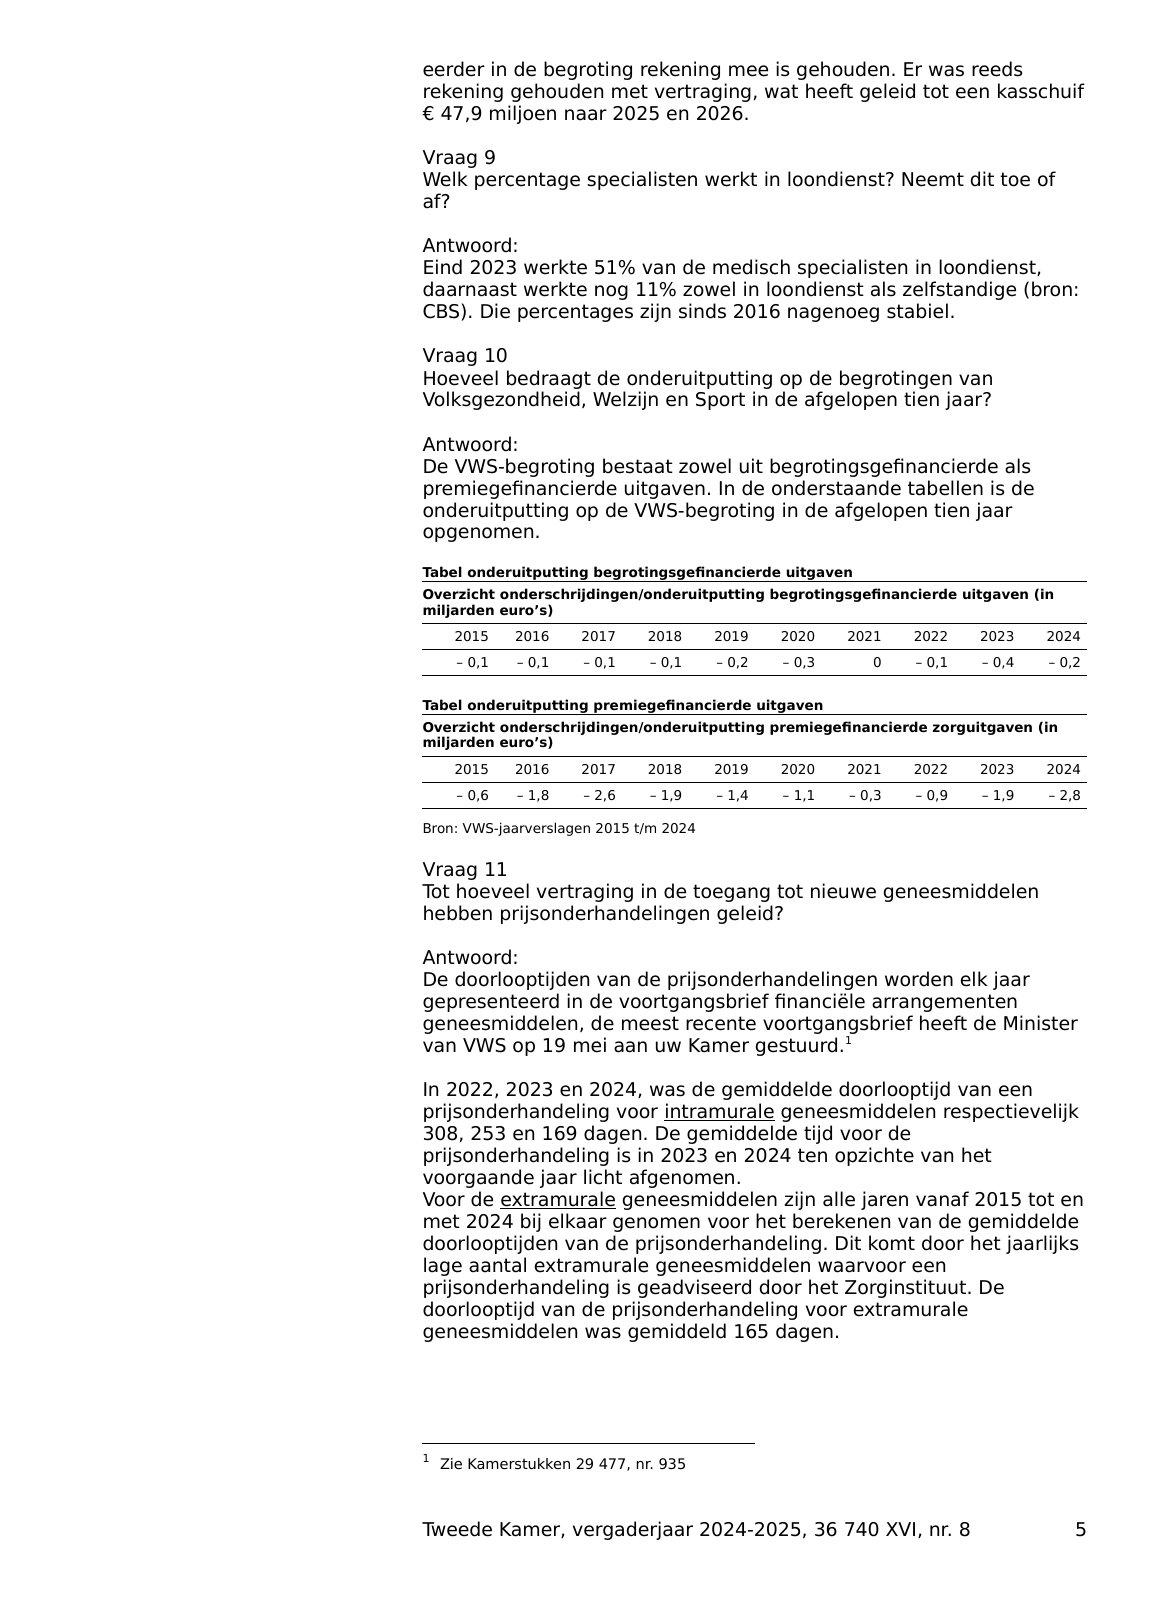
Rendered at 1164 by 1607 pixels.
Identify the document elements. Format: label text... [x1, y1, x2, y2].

table_cell 0 [821, 650, 887, 675]
table_cell – 0,4 [954, 650, 1020, 675]
text De VWS-begroting bestaat zowel uit begrotingsgefinancierde als premiegefinancierde uitgaven. In de onderstaande tabellen is de onderuitputting op de VWS-begroting in de afgelopen tien jaar opgenomen. [422, 456, 1087, 543]
table_cell – 1,1 [754, 783, 821, 808]
text Vraag 11 [422, 859, 1087, 881]
table_cell 2017 [555, 624, 622, 649]
table_cell 2018 [622, 624, 688, 649]
table_cell 2019 [688, 624, 754, 649]
text Vraag 9 [422, 147, 1087, 169]
table_cell – 1,9 [954, 783, 1020, 808]
text eerder in de begroting rekening mee is gehouden. Er was reeds rekening gehouden met vertraging, wat heeft geleid tot een kasschuif € 47,9 miljoen naar 2025 en 2026. [422, 59, 1087, 125]
text Tot hoeveel vertraging in de toegang tot nieuwe geneesmiddelen hebben prijsonderhandelingen geleid? [422, 881, 1087, 925]
table_cell – 0,3 [754, 650, 821, 675]
text Zie Kamerstukken 29 477, nr. 935 [422, 1452, 1087, 1474]
table_cell 2024 [1020, 624, 1087, 649]
table_cell – 1,9 [622, 783, 688, 808]
table_cell Overzicht onderschrijdingen/onderuitputting premiegefinancierde zorguitgaven (in miljarden euro’s) [422, 715, 1087, 756]
table_header Tabel onderuitputting premiegefinancierde uitgaven [422, 698, 1087, 714]
text De doorlooptijden van de prijsonderhandelingen worden elk jaar gepresenteerd in de voortgangsbrief financiële arrangementen geneesmiddelen, de meest recente voortgangsbrief heeft de Minister van VWS op 19 mei aan uw Kamer gestuurd. [422, 969, 1087, 1057]
table_cell 2018 [622, 757, 688, 782]
table_cell 2021 [821, 757, 887, 782]
table_cell 2015 [422, 757, 489, 782]
table_cell 2016 [489, 624, 555, 649]
table_cell 2022 [887, 624, 954, 649]
table_cell 2019 [688, 757, 754, 782]
table_cell 2020 [754, 624, 821, 649]
table_cell 2015 [422, 624, 489, 649]
table_cell 2016 [489, 757, 555, 782]
table_cell 2024 [1020, 757, 1087, 782]
table_cell – 0,1 [555, 650, 622, 675]
text Antwoord: [422, 947, 1087, 969]
table_cell 2023 [954, 757, 1020, 782]
table_cell – 0,6 [422, 783, 489, 808]
table_cell Bron: VWS-jaarverslagen 2015 t/m 2024 [422, 809, 1087, 837]
text Vraag 10 [422, 345, 1087, 367]
text Antwoord: [422, 433, 1087, 456]
table_cell – 0,2 [688, 650, 754, 675]
table_cell – 1,4 [688, 783, 754, 808]
table_cell Overzicht onderschrijdingen/onderuitputting begrotingsgefinancierde uitgaven (in miljarden euro’s) [422, 582, 1087, 623]
table_header Tabel onderuitputting begrotingsgefinancierde uitgaven [422, 565, 1087, 581]
table_cell – 0,1 [622, 650, 688, 675]
table_cell – 0,9 [887, 783, 954, 808]
table_cell – 2,6 [555, 783, 622, 808]
table_cell 2020 [754, 757, 821, 782]
text Antwoord: [422, 235, 1087, 257]
text Hoeveel bedraagt de onderuitputting op de begrotingen van Volksgezondheid, Welzijn en Sport in de afgelopen tien jaar? [422, 367, 1087, 411]
table_cell – 0,1 [489, 650, 555, 675]
table_cell – 0,2 [1020, 650, 1087, 675]
table_cell – 2,8 [1020, 783, 1087, 808]
text Eind 2023 werkte 51% van de medisch specialisten in loondienst, daarnaast werkte nog 11% zowel in loondienst als zelfstandige (bron: CBS). Die percentages zijn sinds 2016 nagenoeg stabiel. [422, 257, 1087, 323]
table_cell 2023 [954, 624, 1020, 649]
text In 2022, 2023 en 2024, was de gemiddelde doorlooptijd van een prijsonderhandeling voor intramurale geneesmiddelen respectievelijk 308, 253 en 169 dagen. De gemiddelde tijd voor de prijsonderhandeling is in 2023 en 2024 ten opzichte van het voorgaande jaar licht afgenomen. [422, 1079, 1087, 1189]
table_cell 2017 [555, 757, 622, 782]
table_cell 2021 [821, 624, 887, 649]
table_cell – 0,1 [422, 650, 489, 675]
table_cell 2022 [887, 757, 954, 782]
text Welk percentage specialisten werkt in loondienst? Neemt dit toe of af? [422, 169, 1087, 213]
table_cell – 0,3 [821, 783, 887, 808]
table_cell – 1,8 [489, 783, 555, 808]
text Voor de extramurale geneesmiddelen zijn alle jaren vanaf 2015 tot en met 2024 bij elkaar genomen voor het berekenen van de gemiddelde doorlooptijden van de prijsonderhandeling. Dit komt door het jaarlijks lage aantal extramurale geneesmiddelen waarvoor een prijsonderhandeling is geadviseerd door het Zorginstituut. De doorlooptijd van de prijsonderhandeling voor extramurale geneesmiddelen was gemiddeld 165 dagen. [422, 1189, 1087, 1343]
table_cell – 0,1 [887, 650, 954, 675]
